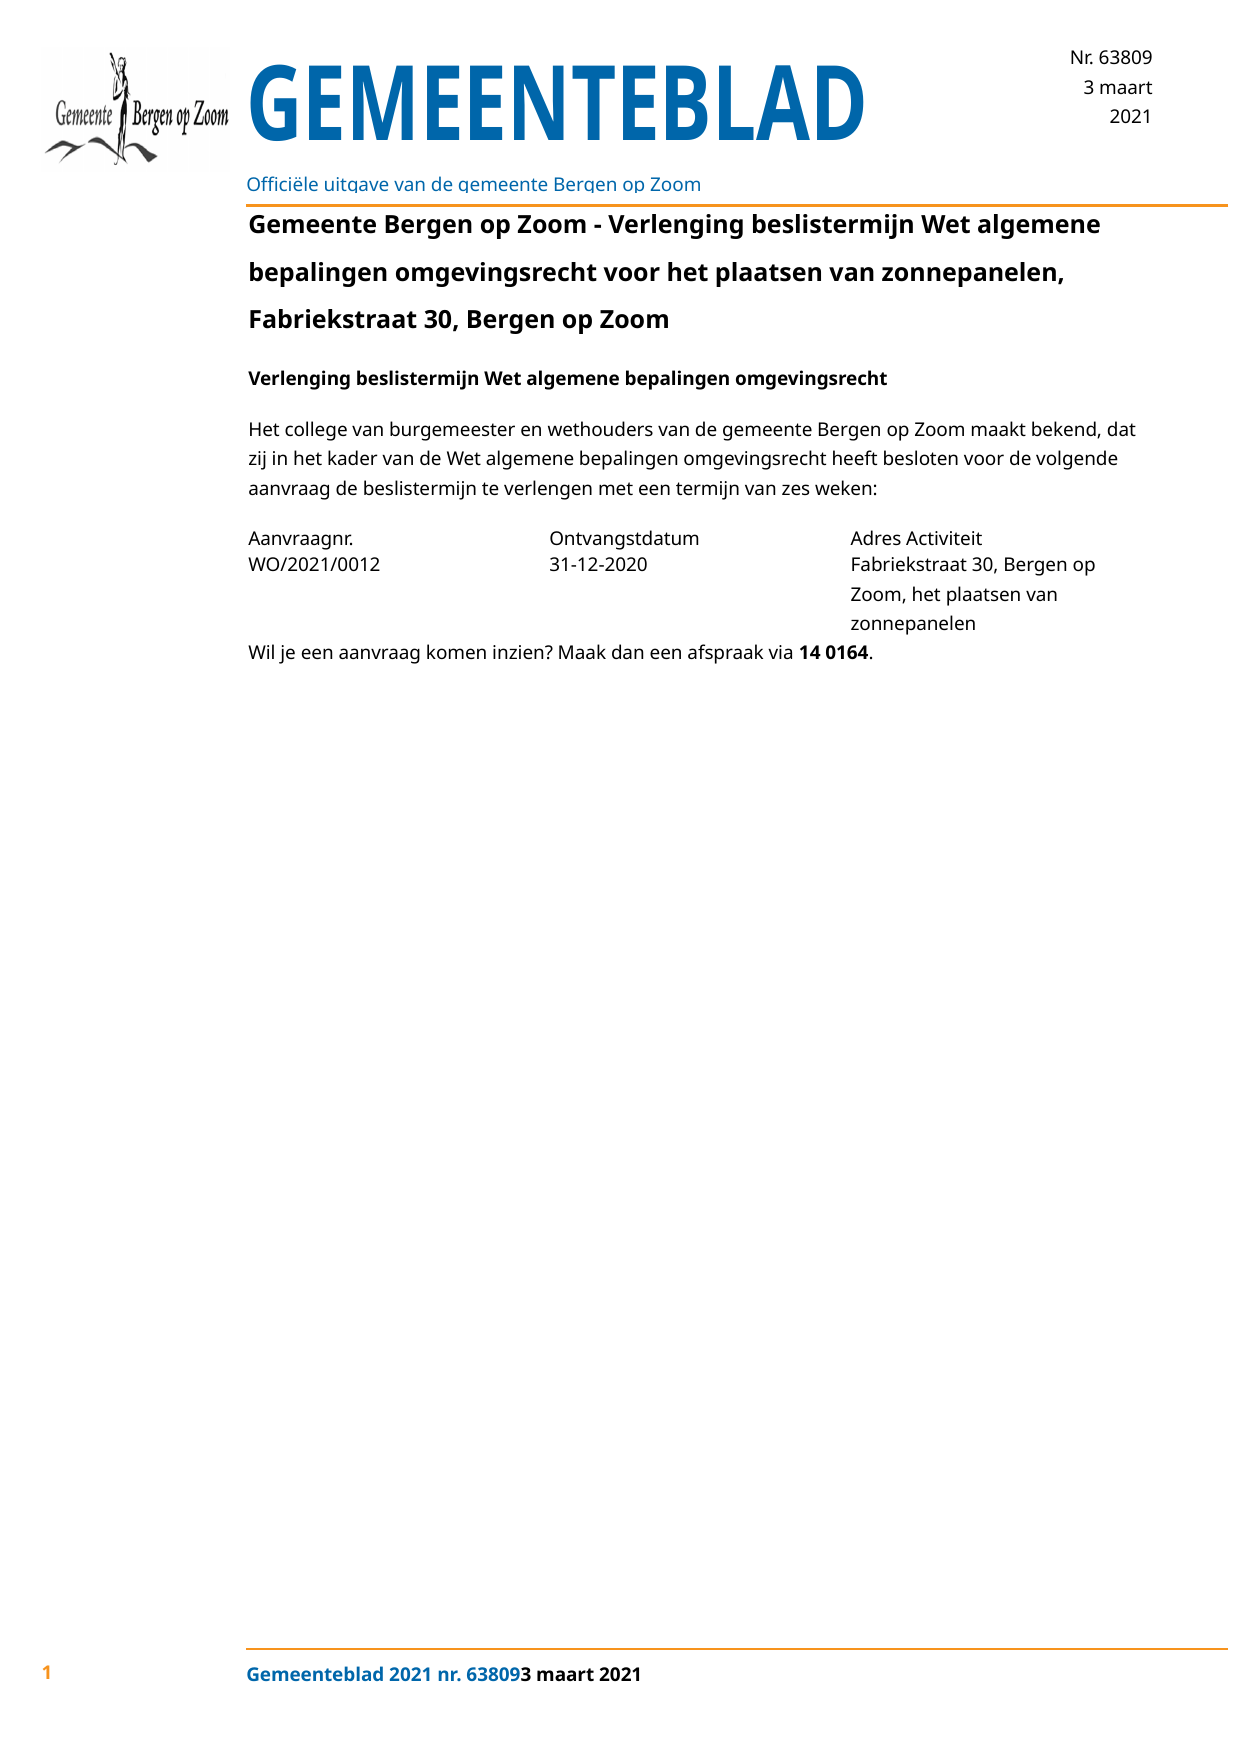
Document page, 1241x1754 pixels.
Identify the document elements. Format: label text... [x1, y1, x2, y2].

table_cell 31-12-2020 [549, 551, 850, 636]
text Het college van burgemeester en wethouders van de gemeente Bergen op Zoom maakt bekend, dat zij in het kader van de Wet algemene bepalingen omgevingsrecht heeft besloten voor de volgende aanvraag de beslistermijn te verlengen met een termijn van zes weken: [248, 416, 1152, 501]
table_header Aanvraagnr. [248, 526, 549, 551]
text Wil je een aanvraag komen inzien? Maak dan een afspraak via 14 0164. [248, 639, 1152, 665]
picture [41, 47, 231, 172]
table_cell WO/2021/0012 [248, 551, 549, 636]
text Verlenging beslistermijn Wet algemene bepalingen omgevingsrecht [248, 366, 1152, 391]
table_cell Fabriekstraat 30, Bergen op Zoom, het plaatsen van zonnepanelen [850, 551, 1152, 636]
table_header Adres Activiteit [850, 526, 1152, 551]
text Gemeente Bergen op Zoom - Verlenging beslistermijn Wet algemene bepalingen omgevingsrecht voor het plaatsen van zonnepanelen, Fabriekstraat 30, Bergen op Zoom [248, 207, 1152, 336]
table_header Ontvangstdatum [549, 526, 850, 551]
